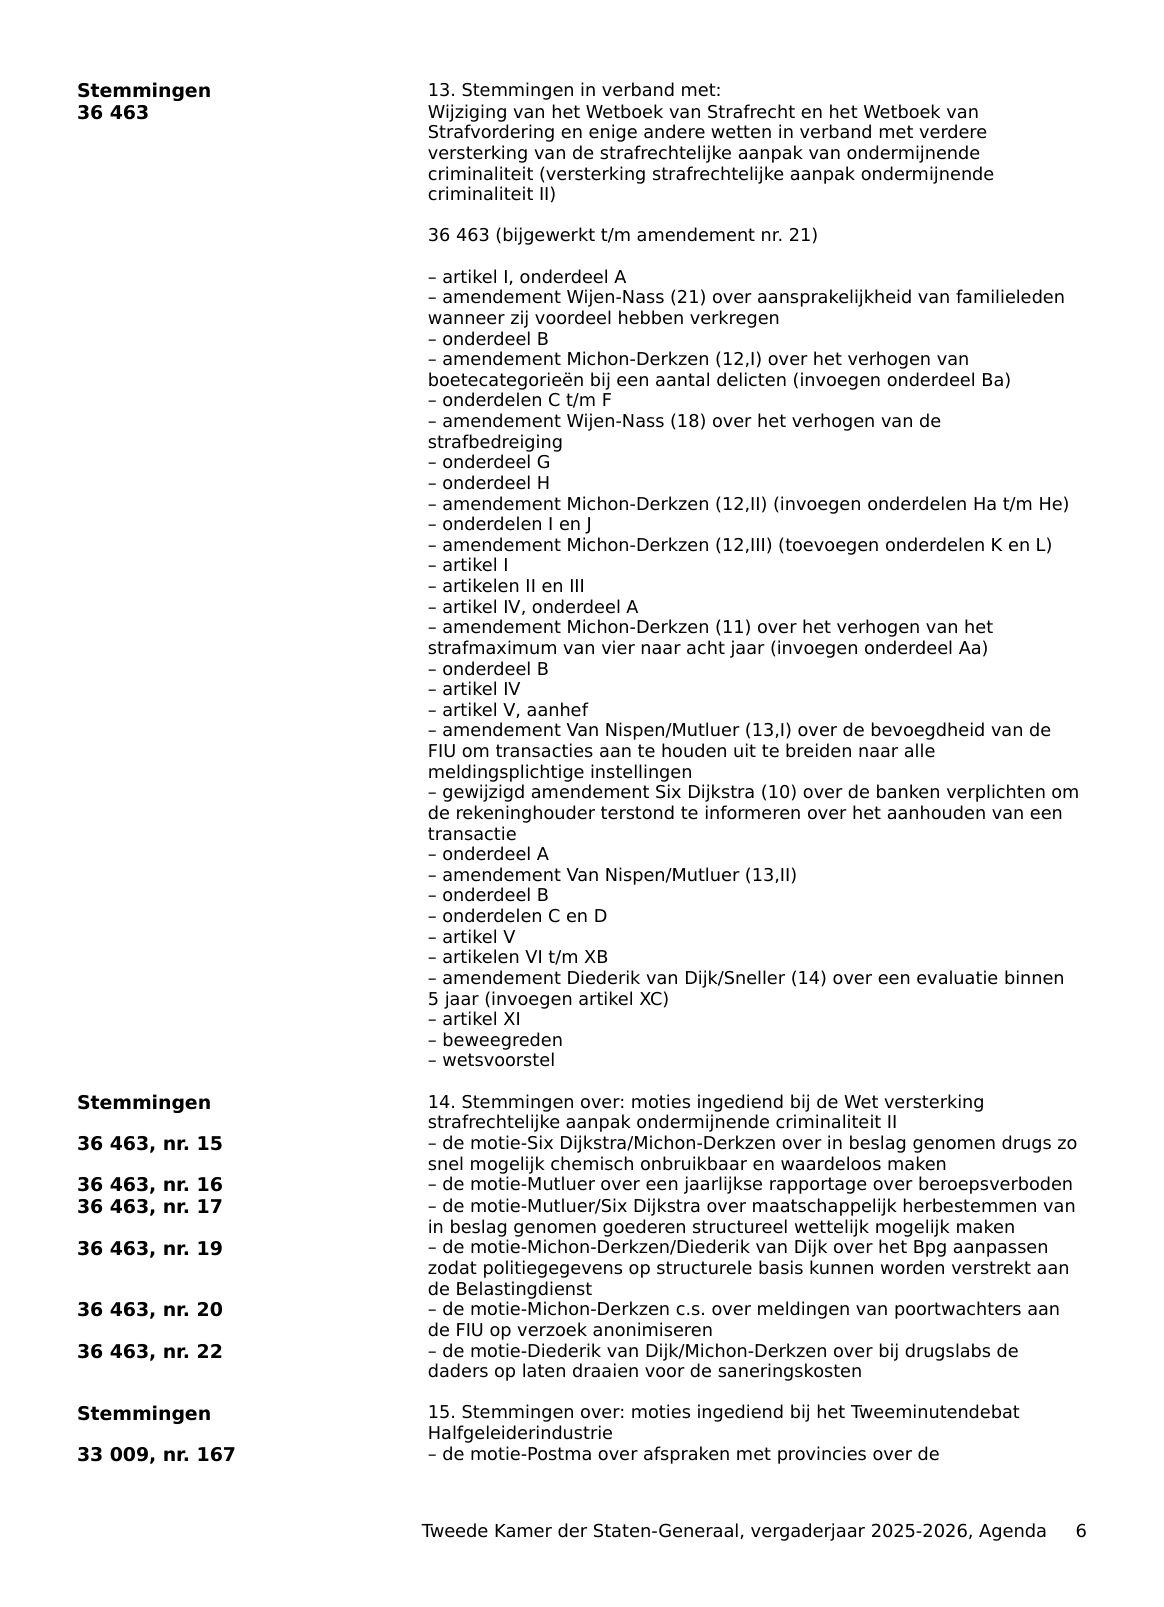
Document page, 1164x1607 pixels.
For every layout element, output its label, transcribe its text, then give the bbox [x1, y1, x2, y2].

table_cell – artikelen II en III [422, 576, 1087, 597]
table_cell – artikel V [422, 927, 1087, 947]
table_cell [404, 1092, 422, 1133]
table_cell – onderdeel B [422, 329, 1087, 349]
table_cell [77, 865, 404, 885]
table_cell [77, 617, 404, 658]
table_cell [404, 1382, 422, 1402]
table_cell [404, 473, 422, 493]
table_cell [77, 349, 404, 390]
table_cell [404, 865, 422, 885]
table_cell 33 009, nr. 167 [77, 1444, 404, 1466]
table_cell [422, 1071, 1087, 1092]
table_cell 36 463 (bijgewerkt t/m amendement nr. 21) [422, 225, 1087, 246]
table_cell [77, 1071, 404, 1092]
table_cell [404, 1238, 422, 1299]
table_cell Wijziging van het Wetboek van Strafrecht en het Wetboek van Strafvordering en enige andere wetten in verband met verdere versterking van de strafrechtelijke aanpak van ondermijnende criminaliteit (versterking strafrechtelijke aanpak ondermijnende criminaliteit II) [422, 102, 1087, 205]
table_cell 14. Stemmingen over: moties ingediend bij de Wet versterking strafrechtelijke aanpak ondermijnende criminaliteit II [422, 1092, 1087, 1133]
table_cell Stemmingen [77, 80, 404, 102]
table_cell [77, 1030, 404, 1050]
table_cell [404, 947, 422, 968]
table_cell [77, 246, 404, 267]
table_cell – amendement Diederik van Dijk/Sneller (14) over een evaluatie binnen 5 jaar (invoegen artikel XC) [422, 968, 1087, 1009]
table_cell [77, 514, 404, 535]
table_cell – beweegreden [422, 1030, 1087, 1050]
table_cell [77, 576, 404, 597]
table_cell – de motie-Diederik van Dijk/Michon-Derkzen over bij drugslabs de daders op laten draaien voor de saneringskosten [422, 1341, 1087, 1382]
table_cell [77, 59, 404, 80]
table_cell [404, 205, 422, 225]
table_cell [404, 494, 422, 514]
table_cell 36 463, nr. 16 [77, 1174, 404, 1196]
table_cell [404, 844, 422, 865]
table_cell [77, 885, 404, 906]
table_cell [404, 390, 422, 411]
table_cell [404, 720, 422, 782]
table_cell – de motie-Mutluer/Six Dijkstra over maatschappelijk herbestemmen van in beslag genomen goederen structureel wettelijk mogelijk maken [422, 1196, 1087, 1237]
table_cell [404, 411, 422, 452]
table_cell [404, 102, 422, 205]
table_cell – amendement Van Nispen/Mutluer (13,II) [422, 865, 1087, 885]
table_cell [77, 679, 404, 700]
table_cell [404, 1133, 422, 1174]
table_cell Stemmingen [77, 1403, 404, 1444]
table_cell [404, 555, 422, 576]
table_cell [404, 1341, 422, 1382]
table_cell – amendement Wijen-Nass (21) over aansprakelijkheid van familieleden wanneer zij voordeel hebben verkregen [422, 287, 1087, 328]
table_cell [77, 452, 404, 473]
table_cell [404, 1299, 422, 1341]
table_cell [404, 1174, 422, 1196]
table_cell [404, 1444, 422, 1466]
table_cell [77, 555, 404, 576]
table_cell [404, 225, 422, 246]
table_cell [404, 927, 422, 947]
table_cell [77, 267, 404, 287]
table_cell – gewijzigd amendement Six Dijkstra (10) over de banken verplichten om de rekeninghouder terstond te informeren over het aanhouden van een transactie [422, 782, 1087, 844]
table_cell [77, 1009, 404, 1030]
table_cell [404, 968, 422, 1009]
table_cell – de motie-Six Dijkstra/Michon-Derkzen over in beslag genomen drugs zo snel mogelijk chemisch onbruikbaar en waardeloos maken [422, 1133, 1087, 1174]
table_cell [77, 659, 404, 679]
table_cell [422, 59, 1087, 80]
table_cell [404, 349, 422, 390]
table_cell [404, 246, 422, 267]
table_cell [404, 1030, 422, 1050]
table_cell [422, 246, 1087, 267]
table_cell – de motie-Michon-Derkzen c.s. over meldingen van poortwachters aan de FIU op verzoek anonimiseren [422, 1299, 1087, 1341]
table_cell – onderdeel H [422, 473, 1087, 493]
table_cell [77, 473, 404, 493]
table_cell [77, 1050, 404, 1071]
table_cell [404, 1071, 422, 1092]
table_cell – wetsvoorstel [422, 1050, 1087, 1071]
table_cell [404, 576, 422, 597]
table_cell [404, 617, 422, 658]
table_cell [404, 1403, 422, 1444]
table_cell [404, 80, 422, 102]
table_cell 13. Stemmingen in verband met: [422, 80, 1087, 102]
table_cell – onderdeel A [422, 844, 1087, 865]
table_cell 36 463, nr. 17 [77, 1196, 404, 1237]
table_cell – de motie-Postma over afspraken met provincies over de [422, 1444, 1087, 1466]
table_cell [404, 679, 422, 700]
table_cell – artikel V, aanhef [422, 700, 1087, 720]
table_cell [77, 225, 404, 246]
table_cell 15. Stemmingen over: moties ingediend bij het Tweeminutendebat Halfgeleiderindustrie [422, 1403, 1087, 1444]
table_cell [422, 1382, 1087, 1402]
table_cell 36 463, nr. 22 [77, 1341, 404, 1382]
table_cell [77, 205, 404, 225]
table_cell – amendement Wijen-Nass (18) over het verhogen van de strafbedreiging [422, 411, 1087, 452]
table_cell [404, 535, 422, 555]
table_cell [77, 494, 404, 514]
table_cell [77, 411, 404, 452]
table_cell [404, 452, 422, 473]
table_cell [77, 390, 404, 411]
table_cell [404, 287, 422, 328]
table_cell [77, 700, 404, 720]
table_cell – artikel IV, onderdeel A [422, 597, 1087, 617]
table_cell [404, 700, 422, 720]
table_cell – artikel I [422, 555, 1087, 576]
table_cell [77, 287, 404, 328]
table_cell [404, 597, 422, 617]
table_cell [404, 267, 422, 287]
table_cell – amendement Michon-Derkzen (12,II) (invoegen onderdelen Ha t/m He) [422, 494, 1087, 514]
table_cell [404, 59, 422, 80]
table_cell [77, 597, 404, 617]
table_cell – onderdelen C t/m F [422, 390, 1087, 411]
table_cell [77, 329, 404, 349]
table_cell – artikel XI [422, 1009, 1087, 1030]
table_cell [77, 720, 404, 782]
table_cell – onderdeel B [422, 885, 1087, 906]
table_cell 36 463, nr. 20 [77, 1299, 404, 1341]
table_cell – amendement Van Nispen/Mutluer (13,I) over de bevoegdheid van de FIU om transacties aan te houden uit te breiden naar alle meldingsplichtige instellingen [422, 720, 1087, 782]
table_cell [404, 514, 422, 535]
table_cell [404, 329, 422, 349]
table_cell – amendement Michon-Derkzen (11) over het verhogen van het strafmaximum van vier naar acht jaar (invoegen onderdeel Aa) [422, 617, 1087, 658]
table_cell [77, 947, 404, 968]
table_cell 36 463, nr. 19 [77, 1238, 404, 1299]
table_cell – onderdelen I en J [422, 514, 1087, 535]
table_cell – de motie-Mutluer over een jaarlijkse rapportage over beroepsverboden [422, 1174, 1087, 1196]
table_cell – amendement Michon-Derkzen (12,I) over het verhogen van boetecategorieën bij een aantal delicten (invoegen onderdeel Ba) [422, 349, 1087, 390]
table_cell – amendement Michon-Derkzen (12,III) (toevoegen onderdelen K en L) [422, 535, 1087, 555]
table_cell – artikel I, onderdeel A [422, 267, 1087, 287]
table_cell 36 463, nr. 15 [77, 1133, 404, 1174]
table_cell [77, 844, 404, 865]
table_cell [77, 782, 404, 844]
table_cell [77, 535, 404, 555]
table_cell 36 463 [77, 102, 404, 205]
table_cell [422, 205, 1087, 225]
table_cell [404, 1050, 422, 1071]
table_cell [77, 906, 404, 927]
table_cell – artikel IV [422, 679, 1087, 700]
table_cell [77, 968, 404, 1009]
table_cell – artikelen VI t/m XB [422, 947, 1087, 968]
table_cell – de motie-Michon-Derkzen/Diederik van Dijk over het Bpg aanpassen zodat politiegegevens op structurele basis kunnen worden verstrekt aan de Belastingdienst [422, 1238, 1087, 1299]
table_cell – onderdeel B [422, 659, 1087, 679]
table_cell – onderdelen C en D [422, 906, 1087, 927]
table_cell [404, 782, 422, 844]
table_cell [77, 927, 404, 947]
table_cell [404, 1196, 422, 1237]
table_cell [404, 906, 422, 927]
table_cell [77, 1382, 404, 1402]
table_cell Stemmingen [77, 1092, 404, 1133]
table_cell – onderdeel G [422, 452, 1087, 473]
table_cell [404, 1009, 422, 1030]
table_cell [404, 659, 422, 679]
table_cell [404, 885, 422, 906]
